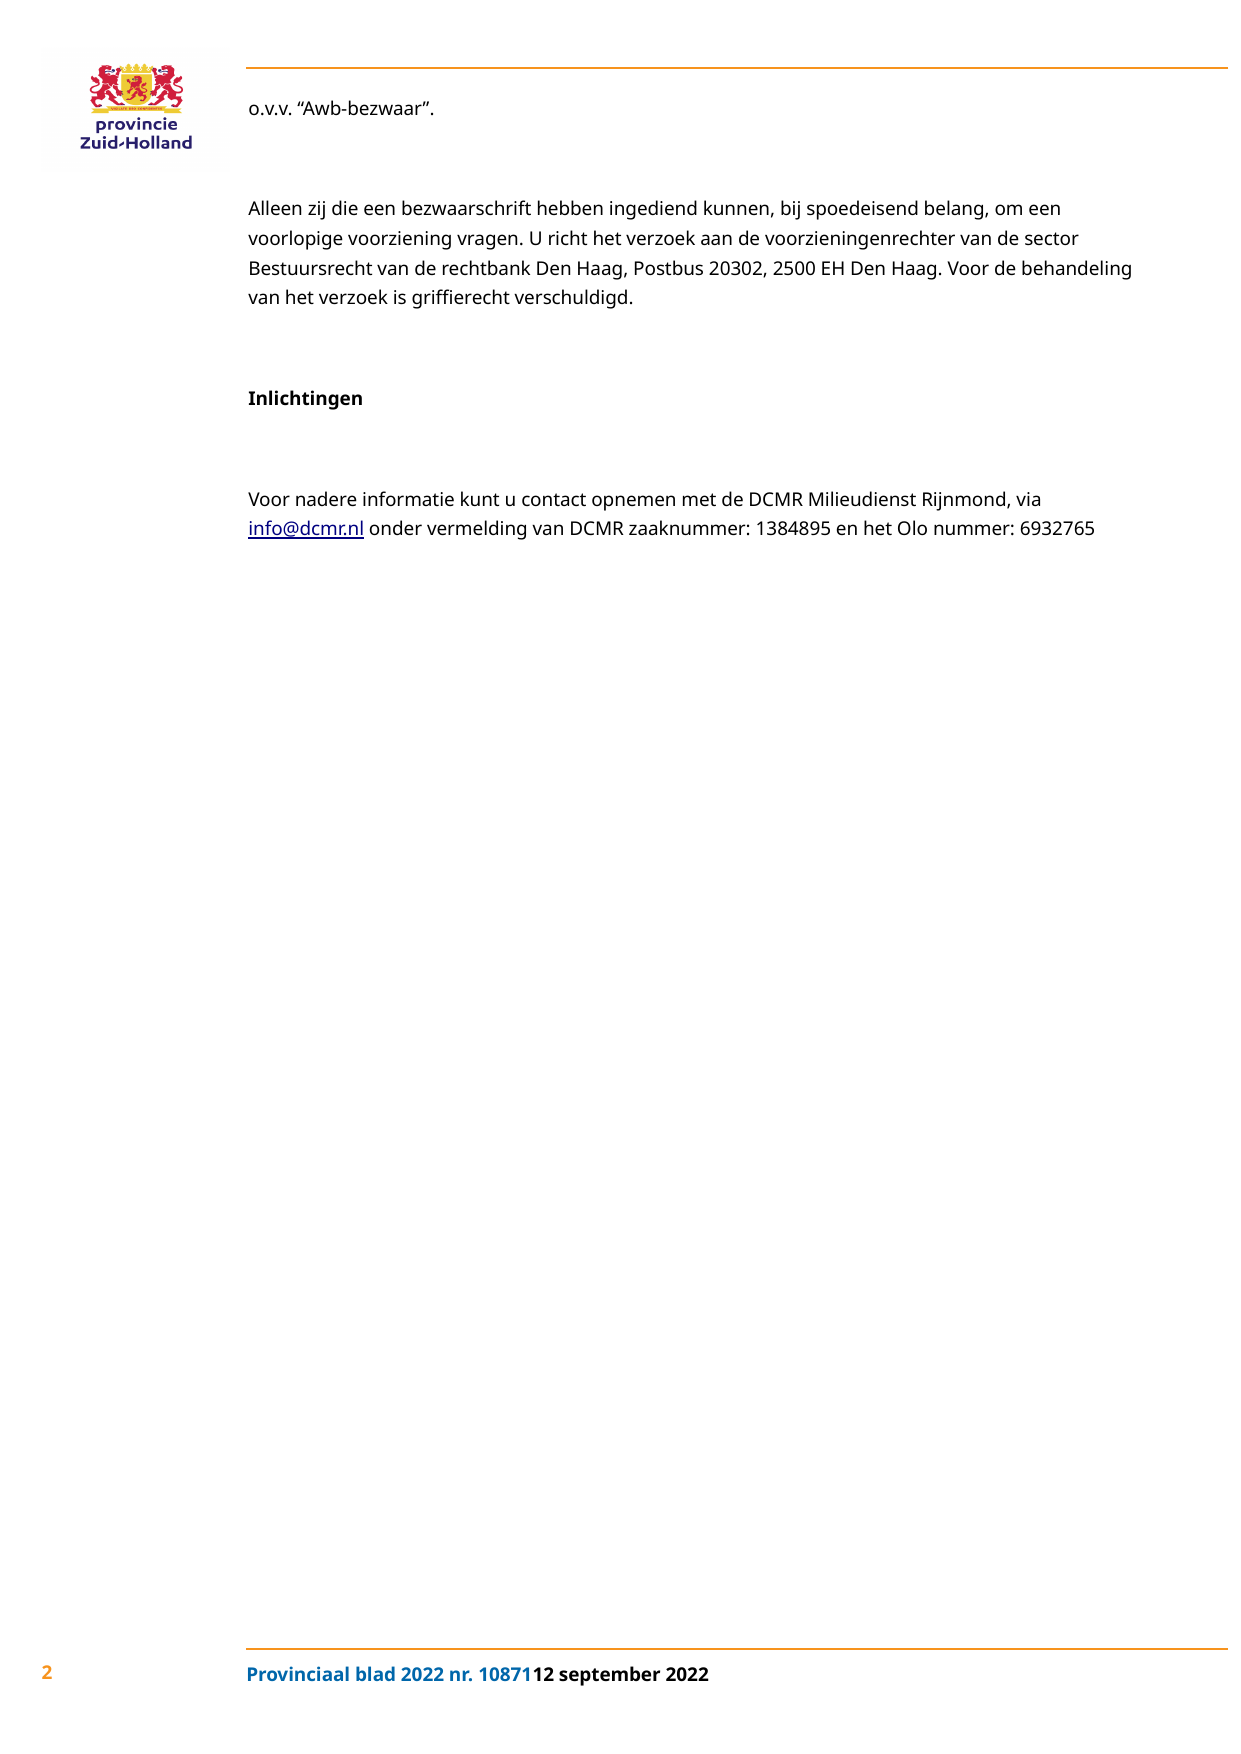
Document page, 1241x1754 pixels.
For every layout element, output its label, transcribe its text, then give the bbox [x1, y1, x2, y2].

text Alleen zij die een bezwaarschrift hebben ingediend kunnen, bij spoedeisend belang, om een voorlopige voorziening vragen. U richt het verzoek aan de voorzieningenrechter van de sector Bestuursrecht van de rechtbank Den Haag, Postbus 20302, 2500 EH Den Haag. Voor de behandeling van het verzoek is griffierecht verschuldigd. [248, 196, 1152, 310]
text Inlichtingen [248, 385, 1152, 411]
text Voor nadere informatie kunt u contact opnemen met de DCMR Milieudienst Rijnmond, via info@dcmr.nl onder vermelding van DCMR zaaknummer: 1384895 en het Olo nummer: 6932765 [248, 486, 1152, 541]
text o.v.v. “Awb-bezwaar”. [248, 95, 1152, 121]
picture [41, 47, 231, 172]
